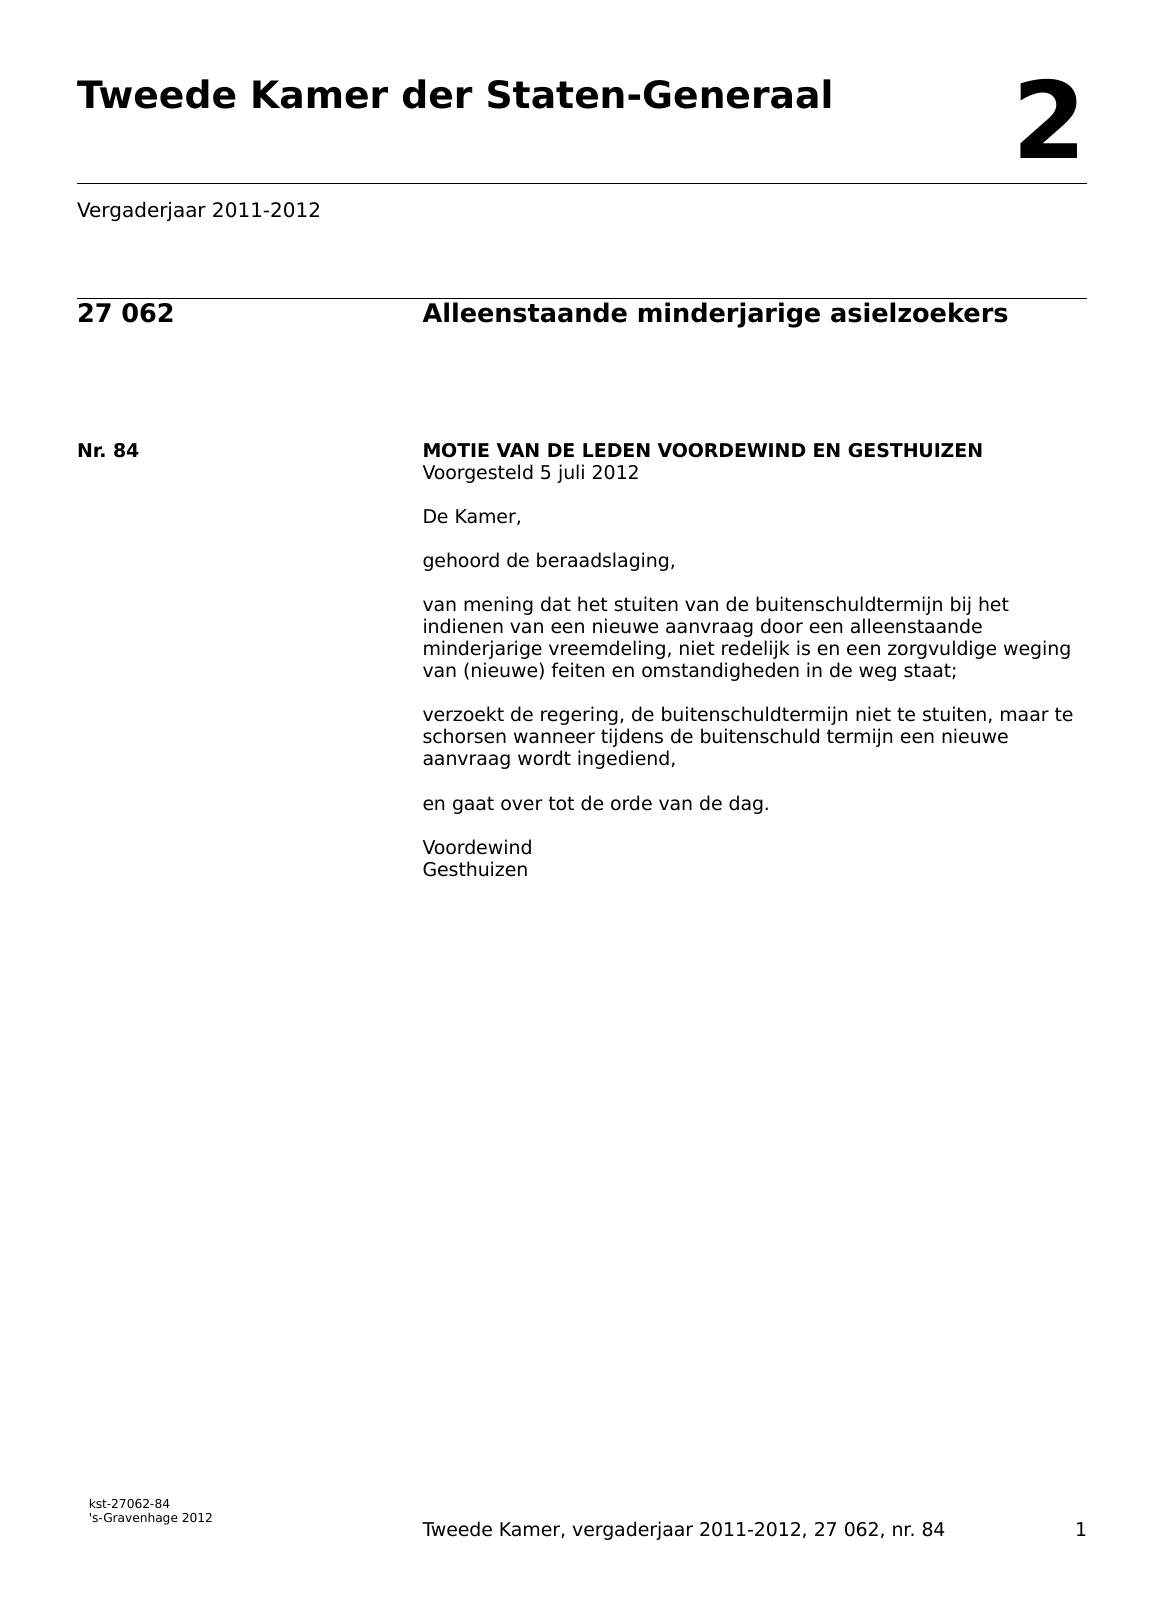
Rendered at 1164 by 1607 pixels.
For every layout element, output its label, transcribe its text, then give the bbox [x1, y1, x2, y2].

text De Kamer, [422, 506, 1087, 528]
text Voordewind [422, 837, 1087, 858]
text Gesthuizen [422, 858, 1087, 881]
text 's-Gravenhage 2012 [88, 1511, 323, 1525]
text gehoord de beraadslaging, [422, 550, 1087, 572]
text verzoekt de regering, de buitenschuldtermijn niet te stuiten, maar te schorsen wanneer tijdens de buitenschuld termijn een nieuwe aanvraag wordt ingediend, [422, 704, 1087, 770]
text en gaat over tot de orde van de dag. [422, 792, 1087, 814]
subtitle 27 062 Alleenstaande minderjarige asielzoekers [77, 299, 1087, 329]
table_header Tweede Kamer der Staten-Generaal [77, 59, 886, 183]
table_header 2 [886, 59, 1087, 183]
text Voorgesteld 5 juli 2012 [422, 462, 1087, 484]
table_cell Vergaderjaar 2011-2012 [77, 184, 1087, 298]
subtitle Nr. 84 MOTIE VAN DE LEDEN VOORDEWIND EN GESTHUIZEN [77, 440, 1087, 462]
text van mening dat het stuiten van de buitenschuldtermijn bij het indienen van een nieuwe aanvraag door een alleenstaande minderjarige vreemdeling, niet redelijk is en een zorgvuldige weging van (nieuwe) feiten en omstandigheden in de weg staat; [422, 594, 1087, 682]
text kst-27062-84 [88, 1497, 323, 1511]
